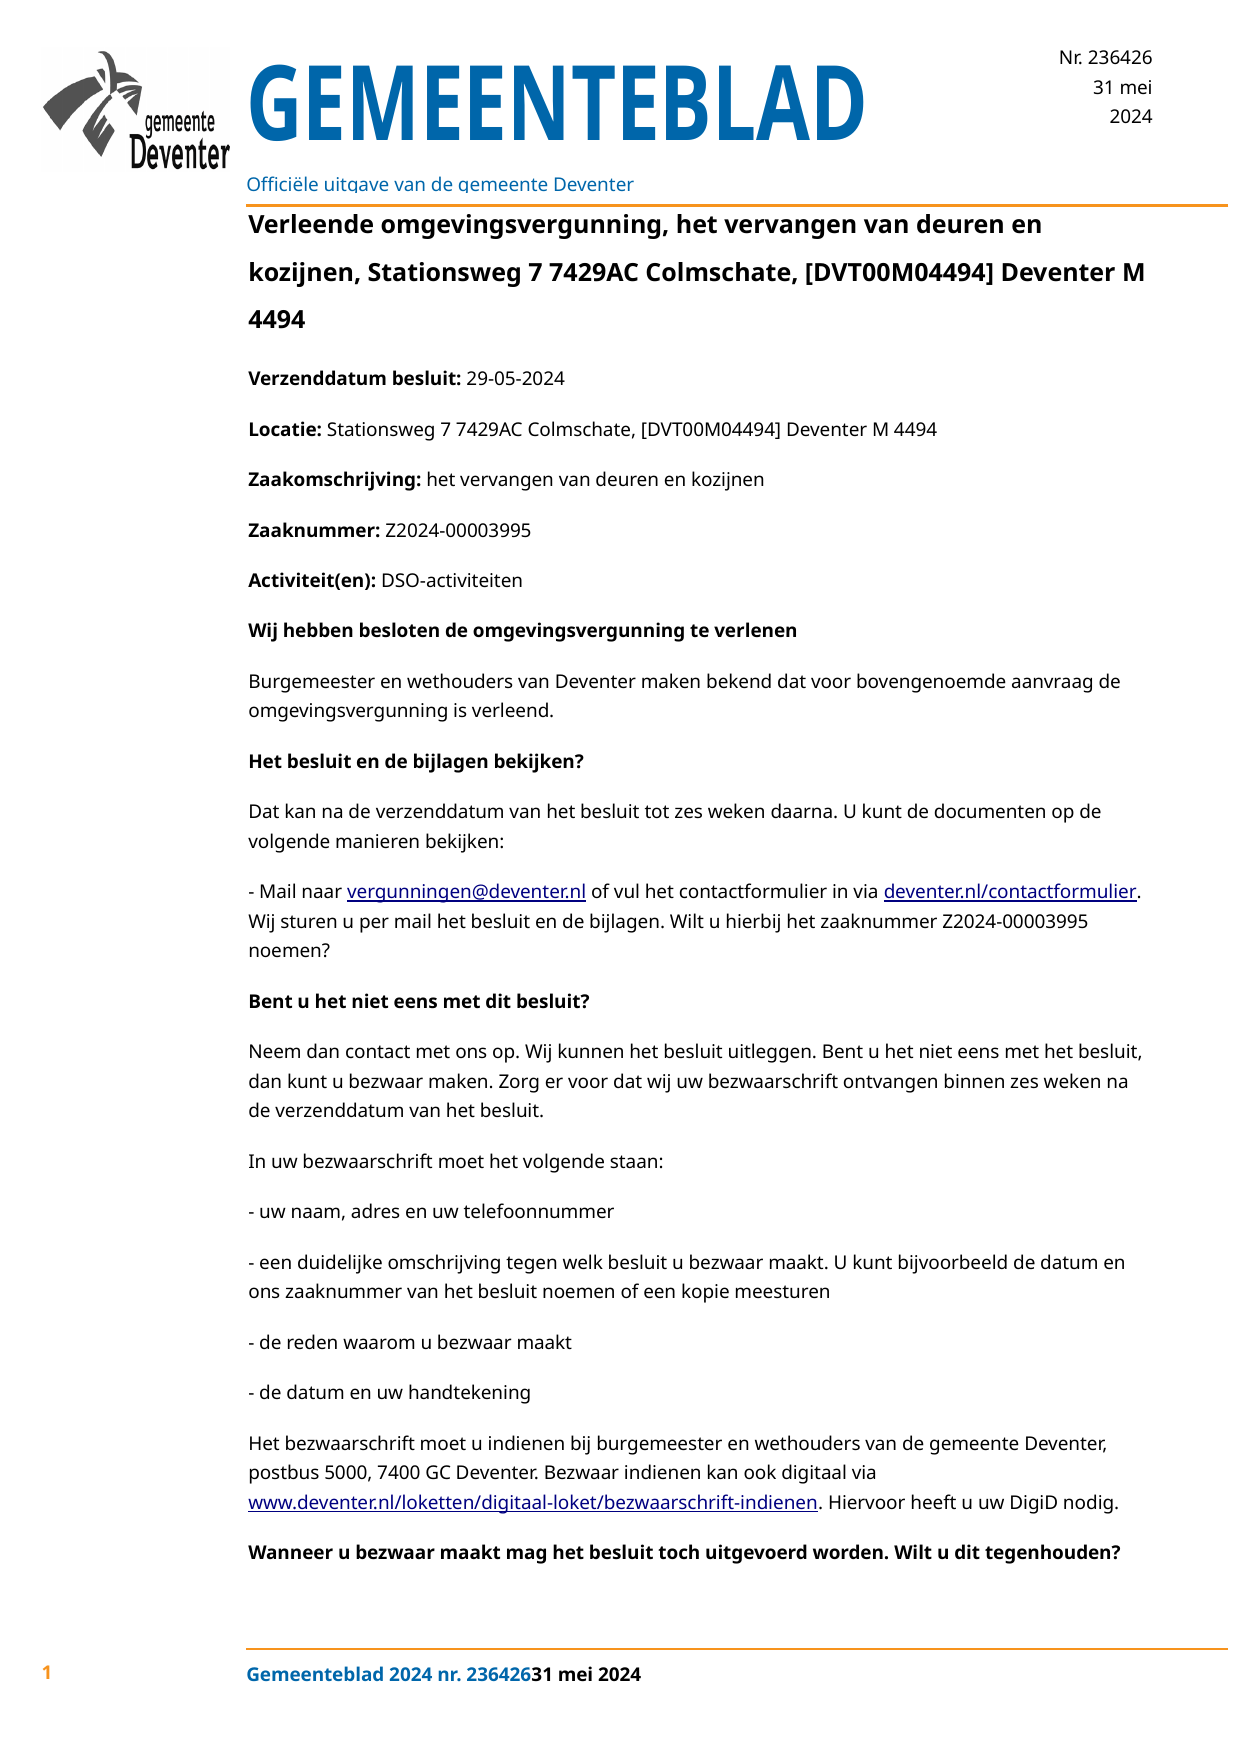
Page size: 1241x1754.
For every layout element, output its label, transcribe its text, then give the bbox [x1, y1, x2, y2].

text In uw bezwaarschrift moet het volgende staan: [248, 1148, 1152, 1174]
text - een duidelijke omschrijving tegen welk besluit u bezwaar maakt. U kunt bijvoorbeeld de datum en ons zaaknummer van het besluit noemen of een kopie meesturen [248, 1249, 1152, 1304]
text Wij hebben besloten de omgevingsvergunning te verlenen [248, 618, 1152, 643]
text Neem dan contact met ons op. Wij kunnen het besluit uitleggen. Bent u het niet eens met het besluit, dan kunt u bezwaar maken. Zorg er voor dat wij uw bezwaarschrift ontvangen binnen zes weken na de verzenddatum van het besluit. [248, 1038, 1152, 1123]
text Verzenddatum besluit: 29-05-2024 [248, 366, 1152, 391]
text Verleende omgevingsvergunning, het vervangen van deuren en kozijnen, Stationsweg 7 7429AC Colmschate, [DVT00M04494] Deventer M 4494 [248, 207, 1152, 336]
text Locatie: Stationsweg 7 7429AC Colmschate, [DVT00M04494] Deventer M 4494 [248, 416, 1152, 442]
text - de datum en uw handtekening [248, 1379, 1152, 1405]
text - de reden waarom u bezwaar maakt [248, 1329, 1152, 1354]
text Het bezwaarschrift moet u indienen bij burgemeester en wethouders van de gemeente Deventer, postbus 5000, 7400 GC Deventer. Bezwaar indienen kan ook digitaal via www.deventer.nl/loketten/digitaal-loket/bezwaarschrift-indienen. Hiervoor heeft u uw DigiD nodig. [248, 1430, 1152, 1514]
picture [41, 47, 231, 172]
text Dat kan na de verzenddatum van het besluit tot zes weken daarna. U kunt de documenten op de volgende manieren bekijken: [248, 798, 1152, 854]
text Burgemeester en wethouders van Deventer maken bekend dat voor bovengenoemde aanvraag de omgevingsvergunning is verleend. [248, 668, 1152, 723]
text Zaaknummer: Z2024-00003995 [248, 517, 1152, 542]
text - Mail naar vergunningen@deventer.nl of vul het contactformulier in via deventer.nl/contactformulier. Wij sturen u per mail het besluit en de bijlagen. Wilt u hierbij het zaaknummer Z2024-00003995 noemen? [248, 878, 1152, 963]
text Wanneer u bezwaar maakt mag het besluit toch uitgevoerd worden. Wilt u dit tegenhouden? [248, 1539, 1152, 1565]
text Het besluit en de bijlagen bekijken? [248, 748, 1152, 774]
text Zaakomschrijving: het vervangen van deuren en kozijnen [248, 466, 1152, 492]
text - uw naam, adres en uw telefoonnummer [248, 1198, 1152, 1224]
text Activiteit(en): DSO-activiteiten [248, 567, 1152, 593]
text Bent u het niet eens met dit besluit? [248, 988, 1152, 1014]
